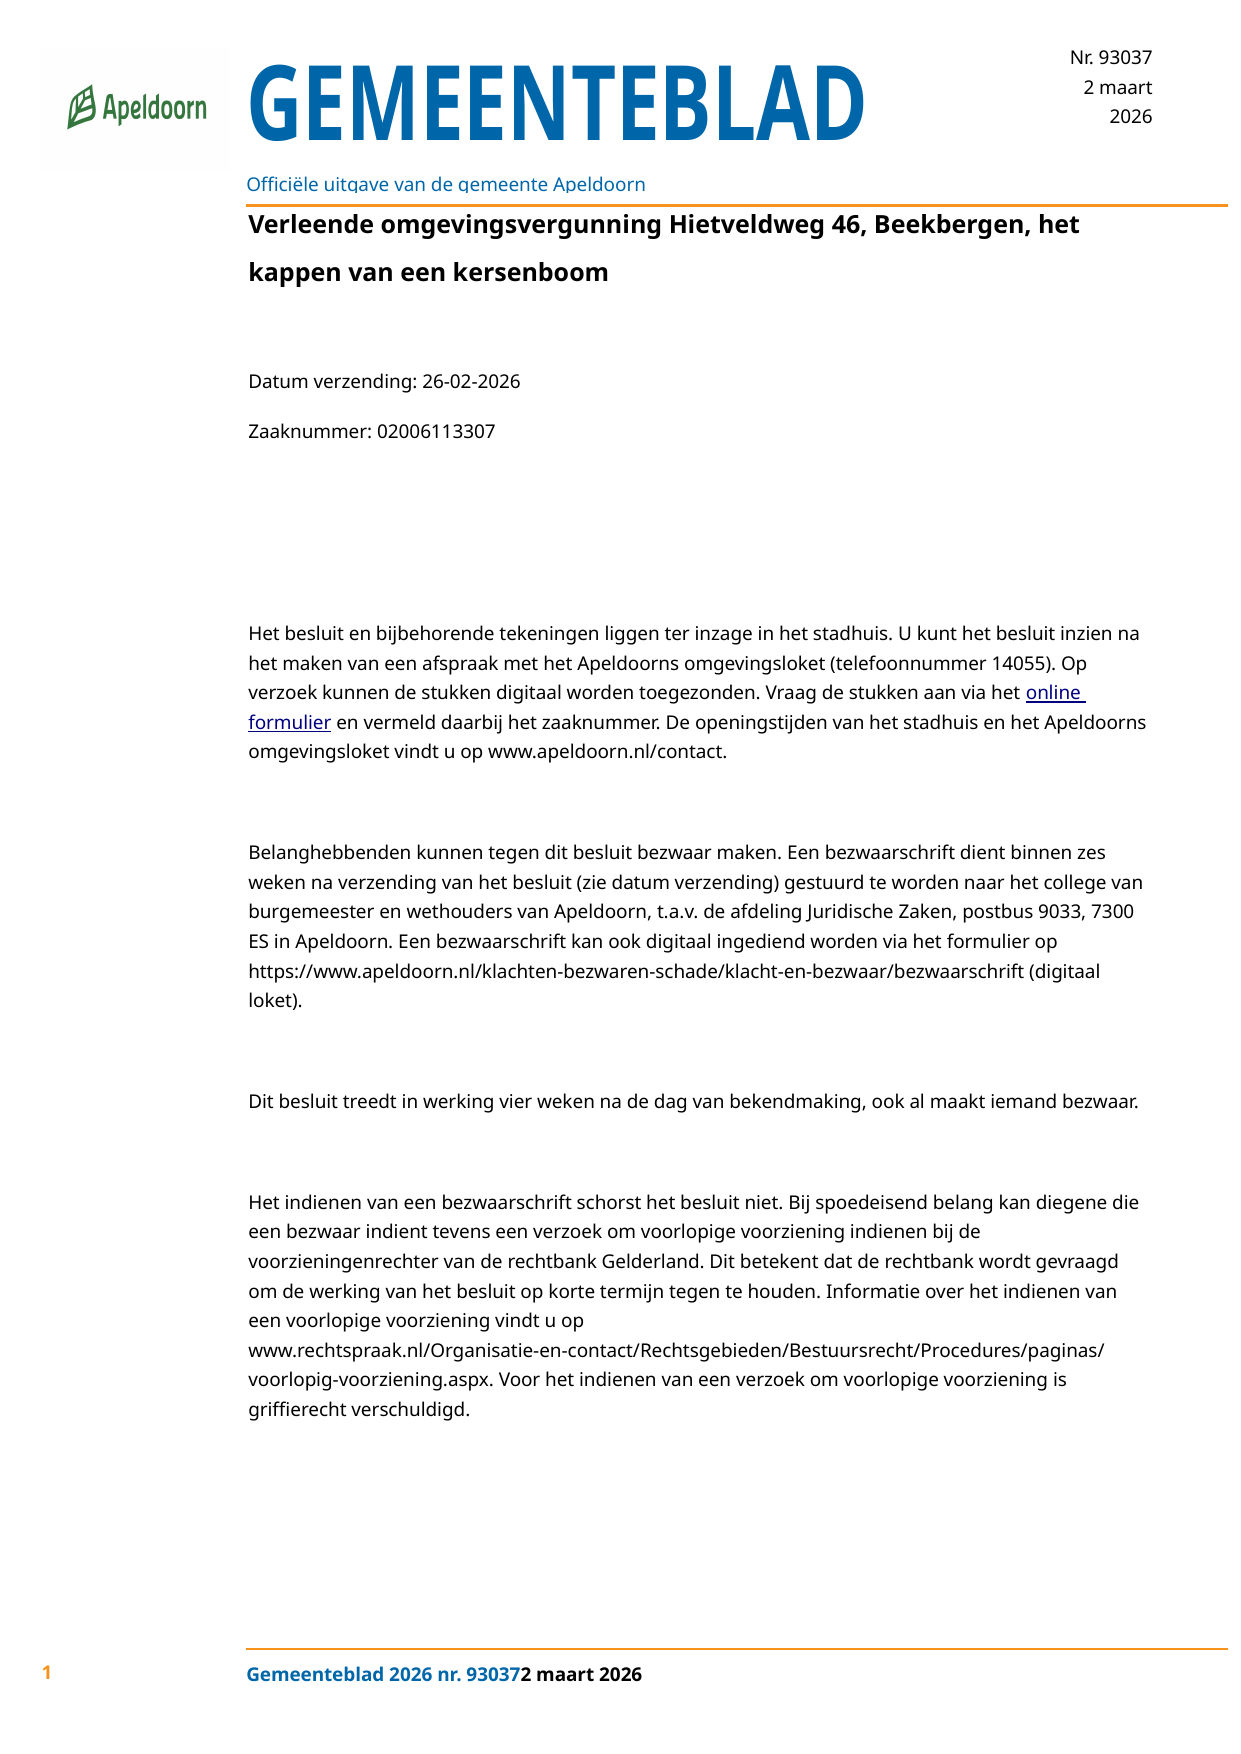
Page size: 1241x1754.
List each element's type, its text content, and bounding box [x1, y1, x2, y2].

text Datum verzending: 26-02-2026 [248, 368, 1152, 394]
picture [41, 47, 231, 172]
text Verleende omgevingsvergunning Hietveldweg 46, Beekbergen, het kappen van een kersenboom [248, 207, 1152, 288]
text Het indienen van een bezwaarschrift schorst het besluit niet. Bij spoedeisend belang kan diegene die een bezwaar indient tevens een verzoek om voorlopige voorziening indienen bij de voorzieningenrechter van de rechtbank Gelderland. Dit betekent dat de rechtbank wordt gevraagd om de werking van het besluit op korte termijn tegen te houden. Informatie over het indienen van een voorlopige voorziening vindt u op www.rechtspraak.nl/Organisatie-en-contact/Rechtsgebieden/Bestuursrecht/Procedures/paginas/voorlopig-voorziening.aspx. Voor het indienen van een verzoek om voorlopige voorziening is griffierecht verschuldigd. [248, 1189, 1152, 1422]
text Dit besluit treedt in werking vier weken na de dag van bekendmaking, ook al maakt iemand bezwaar. [248, 1088, 1152, 1114]
text Het besluit en bijbehorende tekeningen liggen ter inzage in het stadhuis. U kunt het besluit inzien na het maken van een afspraak met het Apeldoorns omgevingsloket (telefoonnummer 14055). Op verzoek kunnen de stukken digitaal worden toegezonden. Vraag de stukken aan via het online formulier en vermeld daarbij het zaaknummer. De openingstijden van het stadhuis en het Apeldoorns omgevingsloket vindt u op www.apeldoorn.nl/contact. [248, 620, 1152, 764]
text Belanghebbenden kunnen tegen dit besluit bezwaar maken. Een bezwaarschrift dient binnen zes weken na verzending van het besluit (zie datum verzending) gestuurd te worden naar het college van burgemeester en wethouders van Apeldoorn, t.a.v. de afdeling Juridische Zaken, postbus 9033, 7300 ES in Apeldoorn. Een bezwaarschrift kan ook digitaal ingediend worden via het formulier op https://www.apeldoorn.nl/klachten-bezwaren-schade/klacht-en-bezwaar/bezwaarschrift (digitaal loket). [248, 839, 1152, 1013]
text Zaaknummer: 02006113307 [248, 419, 1152, 444]
